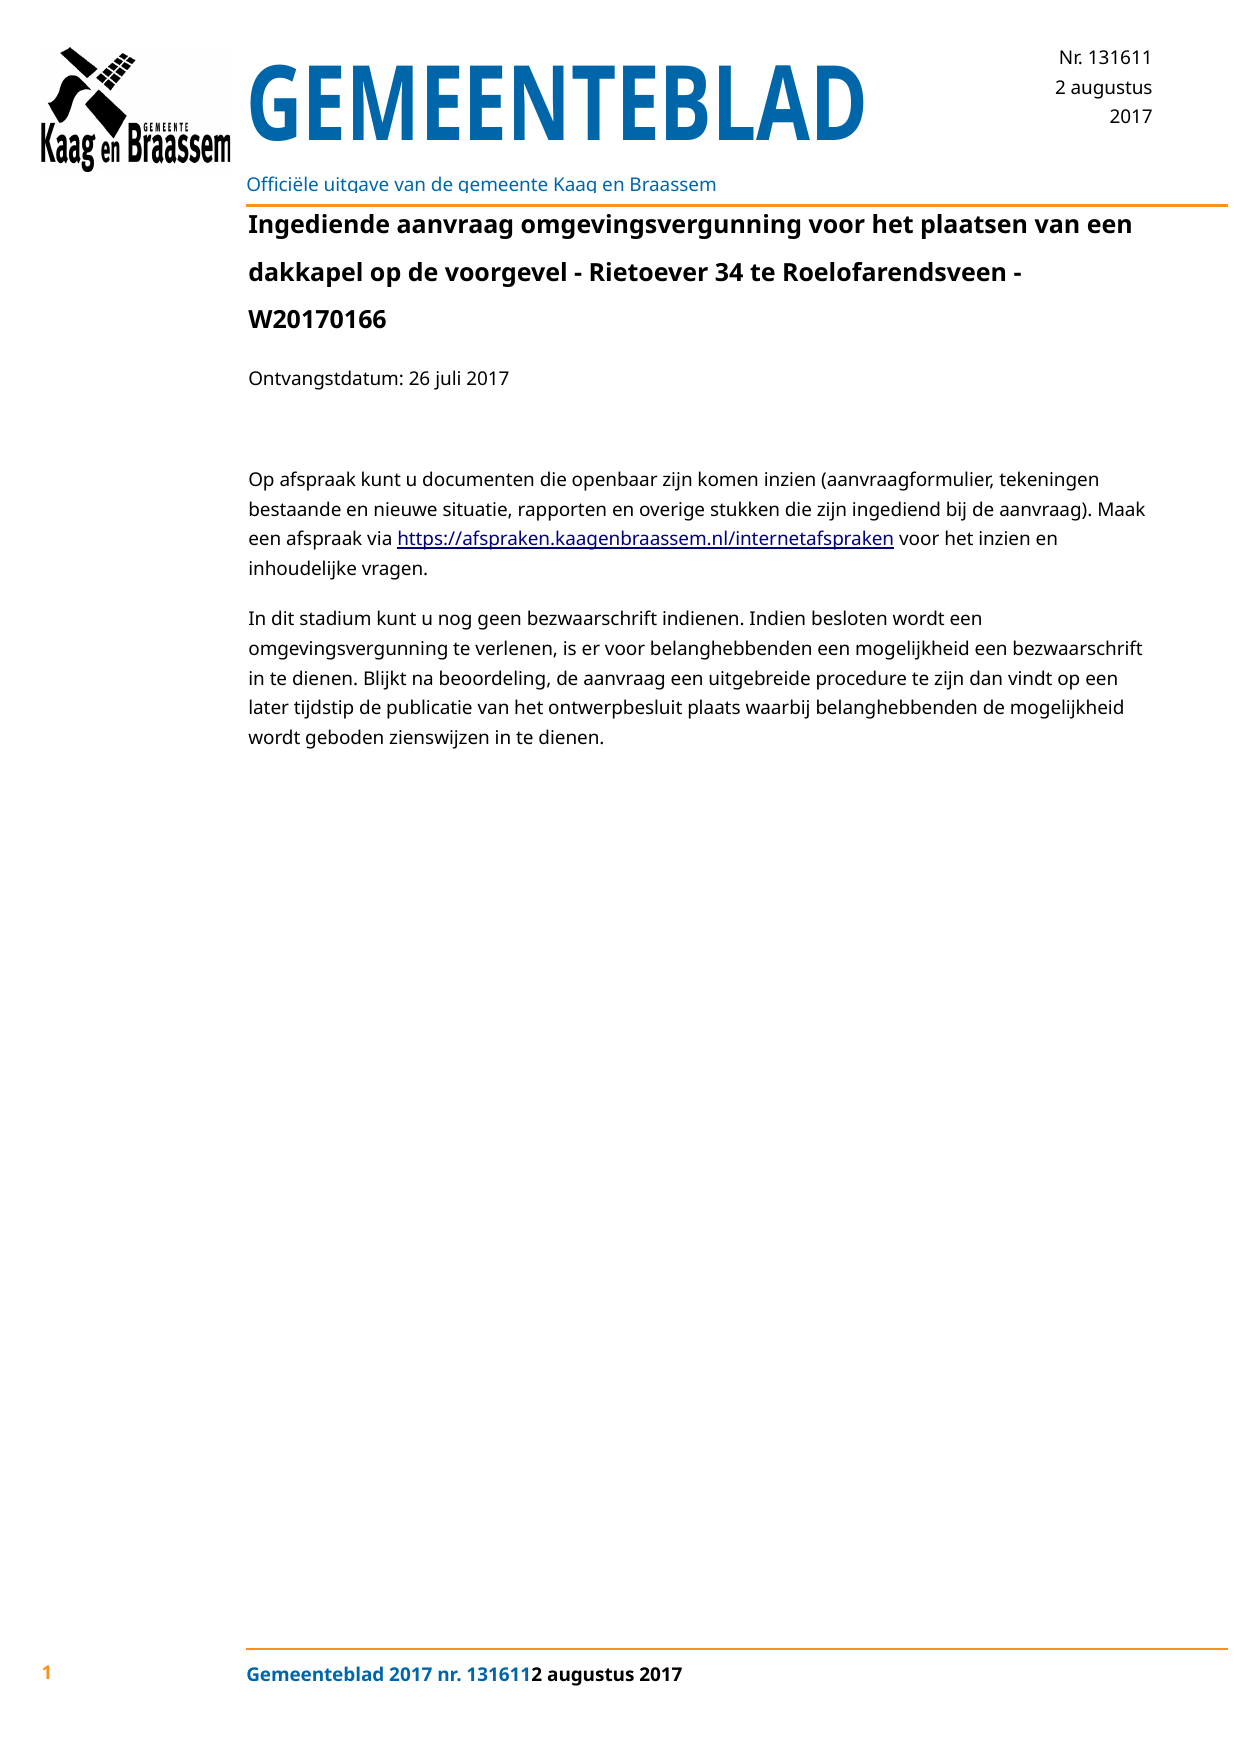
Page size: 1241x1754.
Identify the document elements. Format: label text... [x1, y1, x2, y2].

text Ontvangstdatum: 26 juli 2017 [248, 366, 1152, 391]
text In dit stadium kunt u nog geen bezwaarschrift indienen. Indien besloten wordt een omgevingsvergunning te verlenen, is er voor belanghebbenden een mogelijkheid een bezwaarschrift in te dienen. Blijkt na beoordeling, de aanvraag een uitgebreide procedure te zijn dan vindt op een later tijdstip de publicatie van het ontwerpbesluit plaats waarbij belanghebbenden de mogelijkheid wordt geboden zienswijzen in te dienen. [248, 606, 1152, 749]
text Op afspraak kunt u documenten die openbaar zijn komen inzien (aanvraagformulier, tekeningen bestaande en nieuwe situatie, rapporten en overige stukken die zijn ingediend bij de aanvraag). Maak een afspraak via https://afspraken.kaagenbraassem.nl/internetafspraken voor het inzien en inhoudelijke vragen. [248, 466, 1152, 581]
picture [41, 47, 231, 172]
text Ingediende aanvraag omgevingsvergunning voor het plaatsen van een dakkapel op de voorgevel - Rietoever 34 te Roelofarendsveen - W20170166 [248, 207, 1152, 336]
